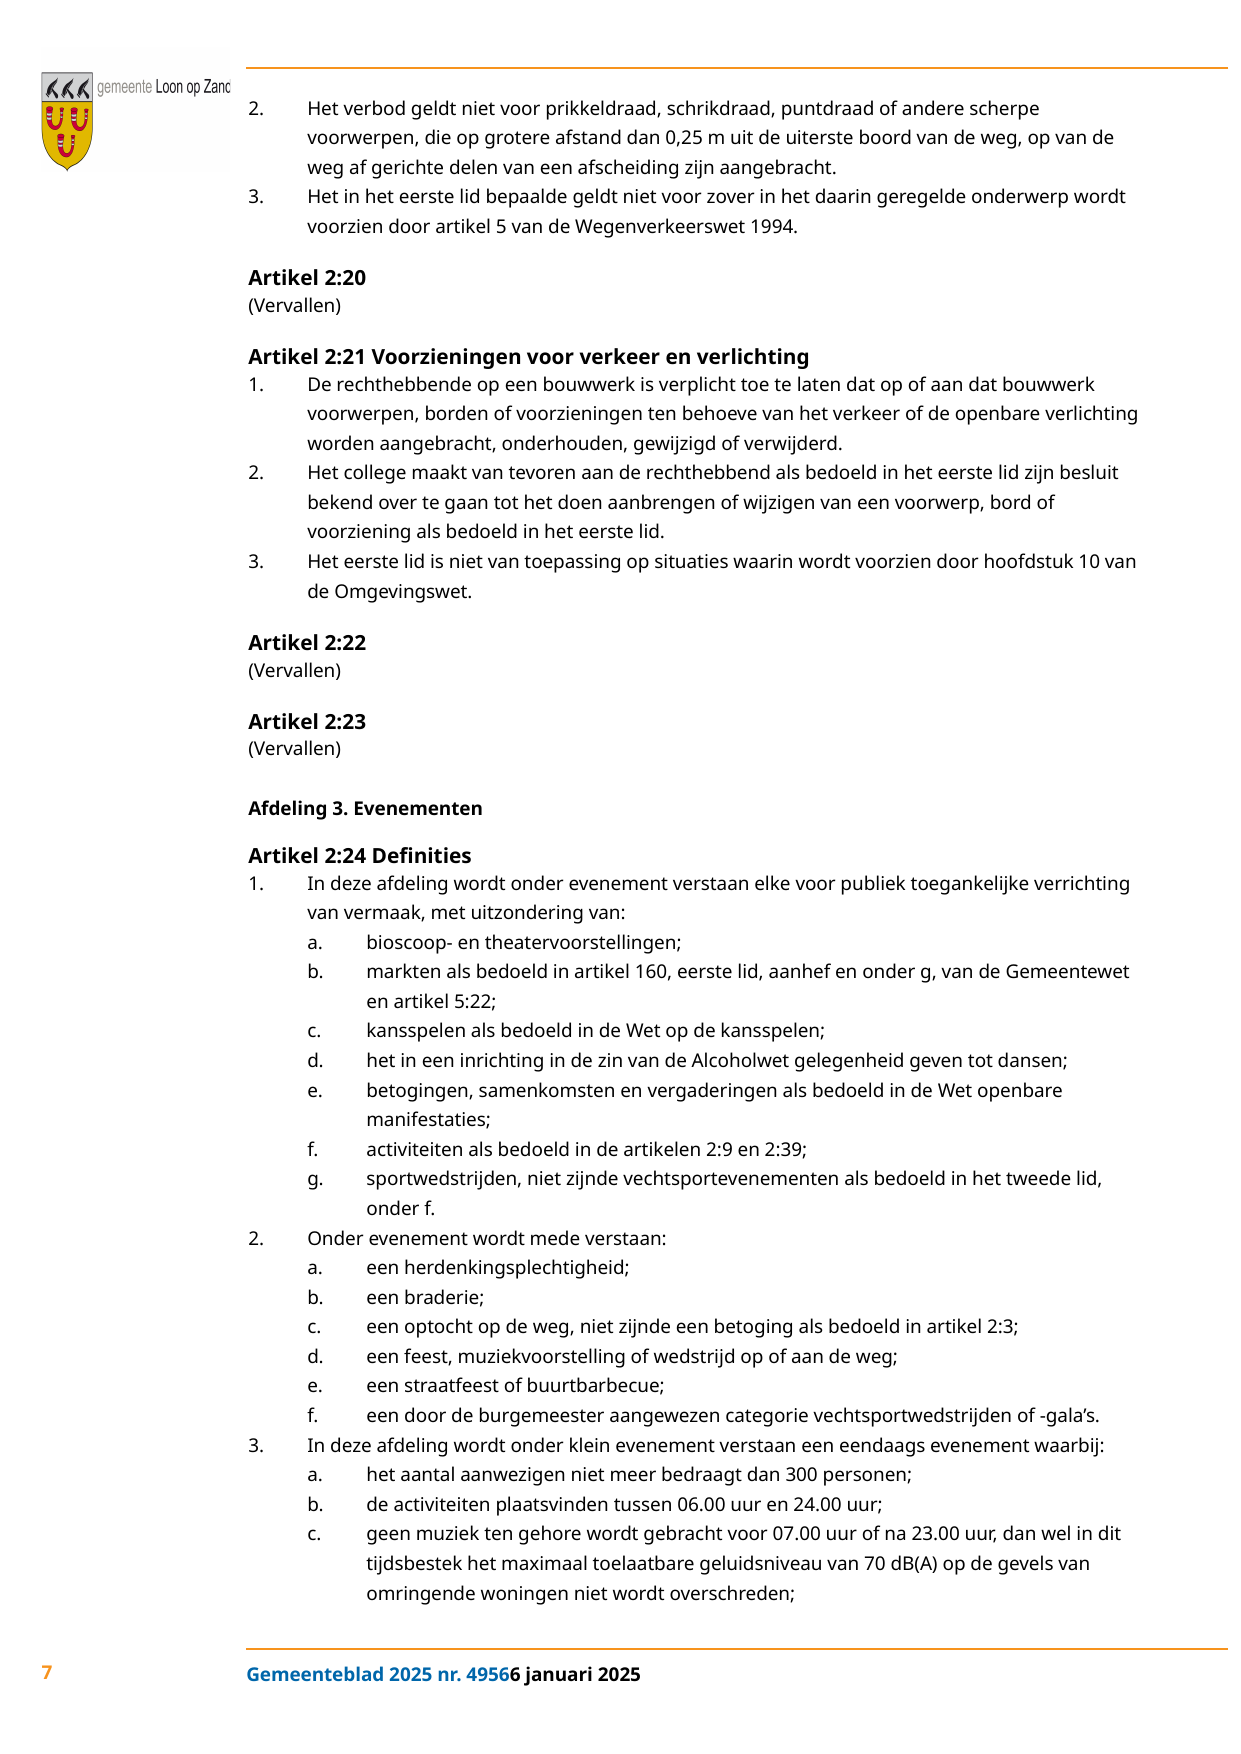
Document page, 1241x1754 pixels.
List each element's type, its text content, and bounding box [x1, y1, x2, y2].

text Artikel 2:24 Definities [248, 841, 1152, 870]
text Artikel 2:20 [248, 263, 1152, 292]
text Afdeling 3. Evenementen [248, 795, 1152, 821]
list het in een inrichting in de zin van de Alcoholwet gelegenheid geven tot dansen; [307, 1047, 1152, 1073]
text (Vervallen) [248, 736, 1152, 761]
list In deze afdeling wordt onder evenement verstaan elke voor publiek toegankelijke verrichting van vermaak, met uitzondering van: [248, 870, 1152, 925]
list In deze afdeling wordt onder klein evenement verstaan een eendaags evenement waarbij: [248, 1432, 1152, 1458]
list betogingen, samenkomsten en vergaderingen als bedoeld in de Wet openbare manifestaties; [307, 1077, 1152, 1132]
text Artikel 2:22 [248, 628, 1152, 657]
list markten als bedoeld in artikel 160, eerste lid, aanhef en onder g, van de Gemeentewet en artikel 5:22; [307, 958, 1152, 1014]
list Het in het eerste lid bepaalde geldt niet voor zover in het daarin geregelde onderwerp wordt voorzien door artikel 5 van de Wegenverkeerswet 1994. [248, 183, 1152, 239]
list kansspelen als bedoeld in de Wet op de kansspelen; [307, 1018, 1152, 1043]
list Het college maakt van tevoren aan de rechthebbend als bedoeld in het eerste lid zijn besluit bekend over te gaan tot het doen aanbrengen of wijzigen van een voorwerp, bord of voorziening als bedoeld in het eerste lid. [248, 459, 1152, 544]
list het aantal aanwezigen niet meer bedraagt dan 300 personen; [307, 1461, 1152, 1487]
list sportwedstrijden, niet zijnde vechtsportevenementen als bedoeld in het tweede lid, onder f. [307, 1166, 1152, 1221]
list een door de burgemeester aangewezen categorie vechtsportwedstrijden of -gala’s. [307, 1402, 1152, 1428]
text Artikel 2:21 Voorzieningen voor verkeer en verlichting [248, 342, 1152, 371]
text (Vervallen) [248, 657, 1152, 682]
list Het eerste lid is niet van toepassing op situaties waarin wordt voorzien door hoofdstuk 10 van de Omgevingswet. [248, 548, 1152, 604]
list De rechthebbende op een bouwwerk is verplicht toe te laten dat op of aan dat bouwwerk voorwerpen, borden of voorzieningen ten behoeve van het verkeer of de openbare verlichting worden aangebracht, onderhouden, gewijzigd of verwijderd. [248, 371, 1152, 456]
list een optocht op de weg, niet zijnde een betoging als bedoeld in artikel 2:3; [307, 1313, 1152, 1339]
text (Vervallen) [248, 292, 1152, 318]
list activiteiten als bedoeld in de artikelen 2:9 en 2:39; [307, 1136, 1152, 1162]
list geen muziek ten gehore wordt gebracht voor 07.00 uur of na 23.00 uur, dan wel in dit tijdsbestek het maximaal toelaatbare geluidsniveau van 70 dB(A) op de gevels van omringende woningen niet wordt overschreden; [307, 1521, 1152, 1606]
list de activiteiten plaatsvinden tussen 06.00 uur en 24.00 uur; [307, 1491, 1152, 1517]
list een herdenkingsplechtigheid; [307, 1254, 1152, 1280]
list een feest, muziekvoorstelling of wedstrijd op of aan de weg; [307, 1343, 1152, 1369]
list bioscoop- en theatervoorstellingen; [307, 929, 1152, 955]
list een straatfeest of buurtbarbecue; [307, 1373, 1152, 1398]
list Onder evenement wordt mede verstaan: [248, 1225, 1152, 1251]
list Het verbod geldt niet voor prikkeldraad, schrikdraad, puntdraad of andere scherpe voorwerpen, die op grotere afstand dan 0,25 m uit de uiterste boord van de weg, op van de weg af gerichte delen van een afscheiding zijn aangebracht. [248, 95, 1152, 180]
text Artikel 2:23 [248, 707, 1152, 736]
picture [41, 47, 231, 172]
list een braderie; [307, 1284, 1152, 1310]
